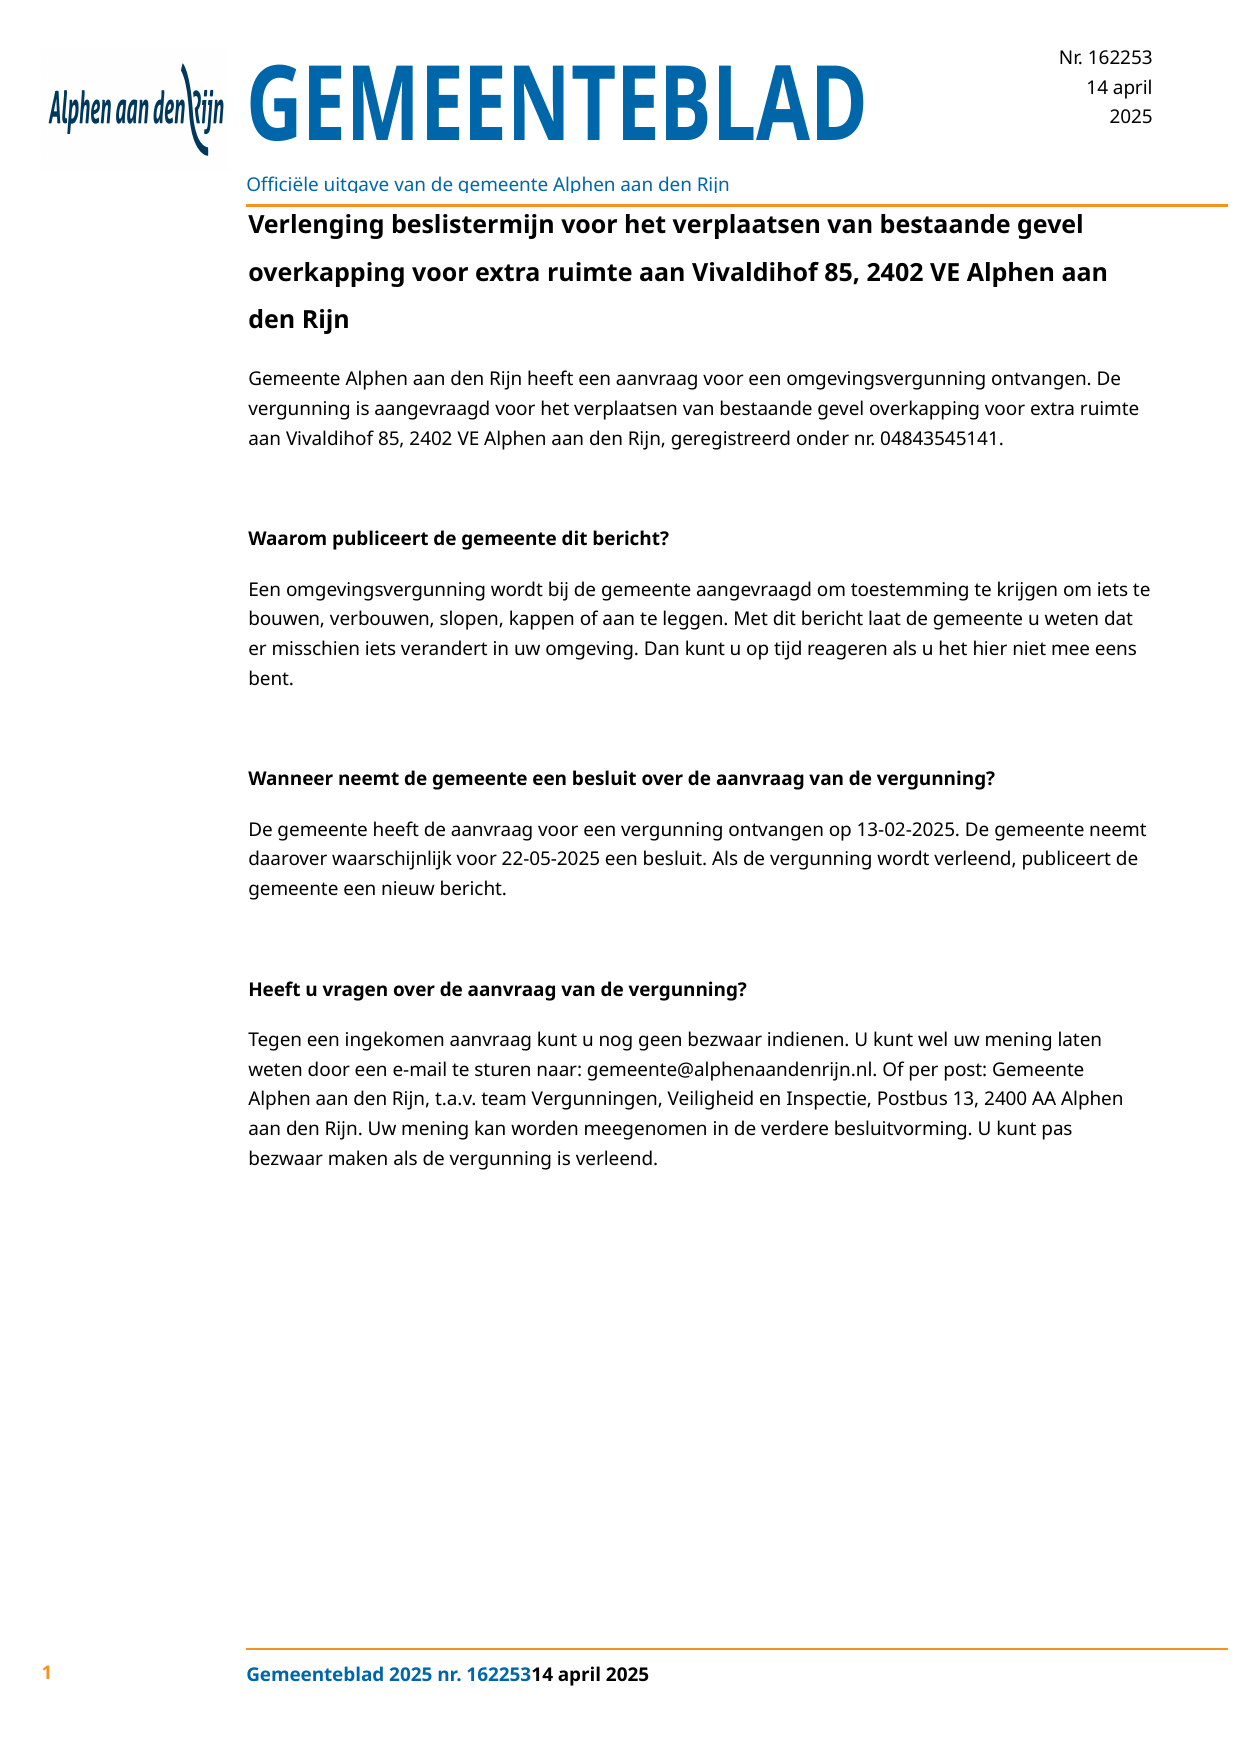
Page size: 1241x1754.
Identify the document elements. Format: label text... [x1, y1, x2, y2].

text Tegen een ingekomen aanvraag kunt u nog geen bezwaar indienen. U kunt wel uw mening laten weten door een e-mail te sturen naar: gemeente@alphenaandenrijn.nl. Of per post: Gemeente Alphen aan den Rijn, t.a.v. team Vergunningen, Veiligheid en Inspectie, Postbus 13, 2400 AA Alphen aan den Rijn. Uw mening kan worden meegenomen in de verdere besluitvorming. U kunt pas bezwaar maken als de vergunning is verleend. [248, 1026, 1152, 1170]
text Heeft u vragen over de aanvraag van de vergunning? [248, 976, 1152, 1002]
text De gemeente heeft de aanvraag voor een vergunning ontvangen op 13-02-2025. De gemeente neemt daarover waarschijnlijk voor 22-05-2025 een besluit. Als de vergunning wordt verleend, publiceert de gemeente een nieuw bericht. [248, 816, 1152, 901]
text Waarom publiceert de gemeente dit bericht? [248, 526, 1152, 551]
text Wanneer neemt de gemeente een besluit over de aanvraag van de vergunning? [248, 766, 1152, 791]
text Gemeente Alphen aan den Rijn heeft een aanvraag voor een omgevingsvergunning ontvangen. De vergunning is aangevraagd voor het verplaatsen van bestaande gevel overkapping voor extra ruimte aan Vivaldihof 85, 2402 VE Alphen aan den Rijn, geregistreerd onder nr. 04843545141. [248, 366, 1152, 450]
picture [41, 47, 231, 172]
text Verlenging beslistermijn voor het verplaatsen van bestaande gevel overkapping voor extra ruimte aan Vivaldihof 85, 2402 VE Alphen aan den Rijn [248, 207, 1152, 336]
text Een omgevingsvergunning wordt bij de gemeente aangevraagd om toestemming te krijgen om iets te bouwen, verbouwen, slopen, kappen of aan te leggen. Met dit bericht laat de gemeente u weten dat er misschien iets verandert in uw omgeving. Dan kunt u op tijd reageren als u het hier niet mee eens bent. [248, 576, 1152, 690]
